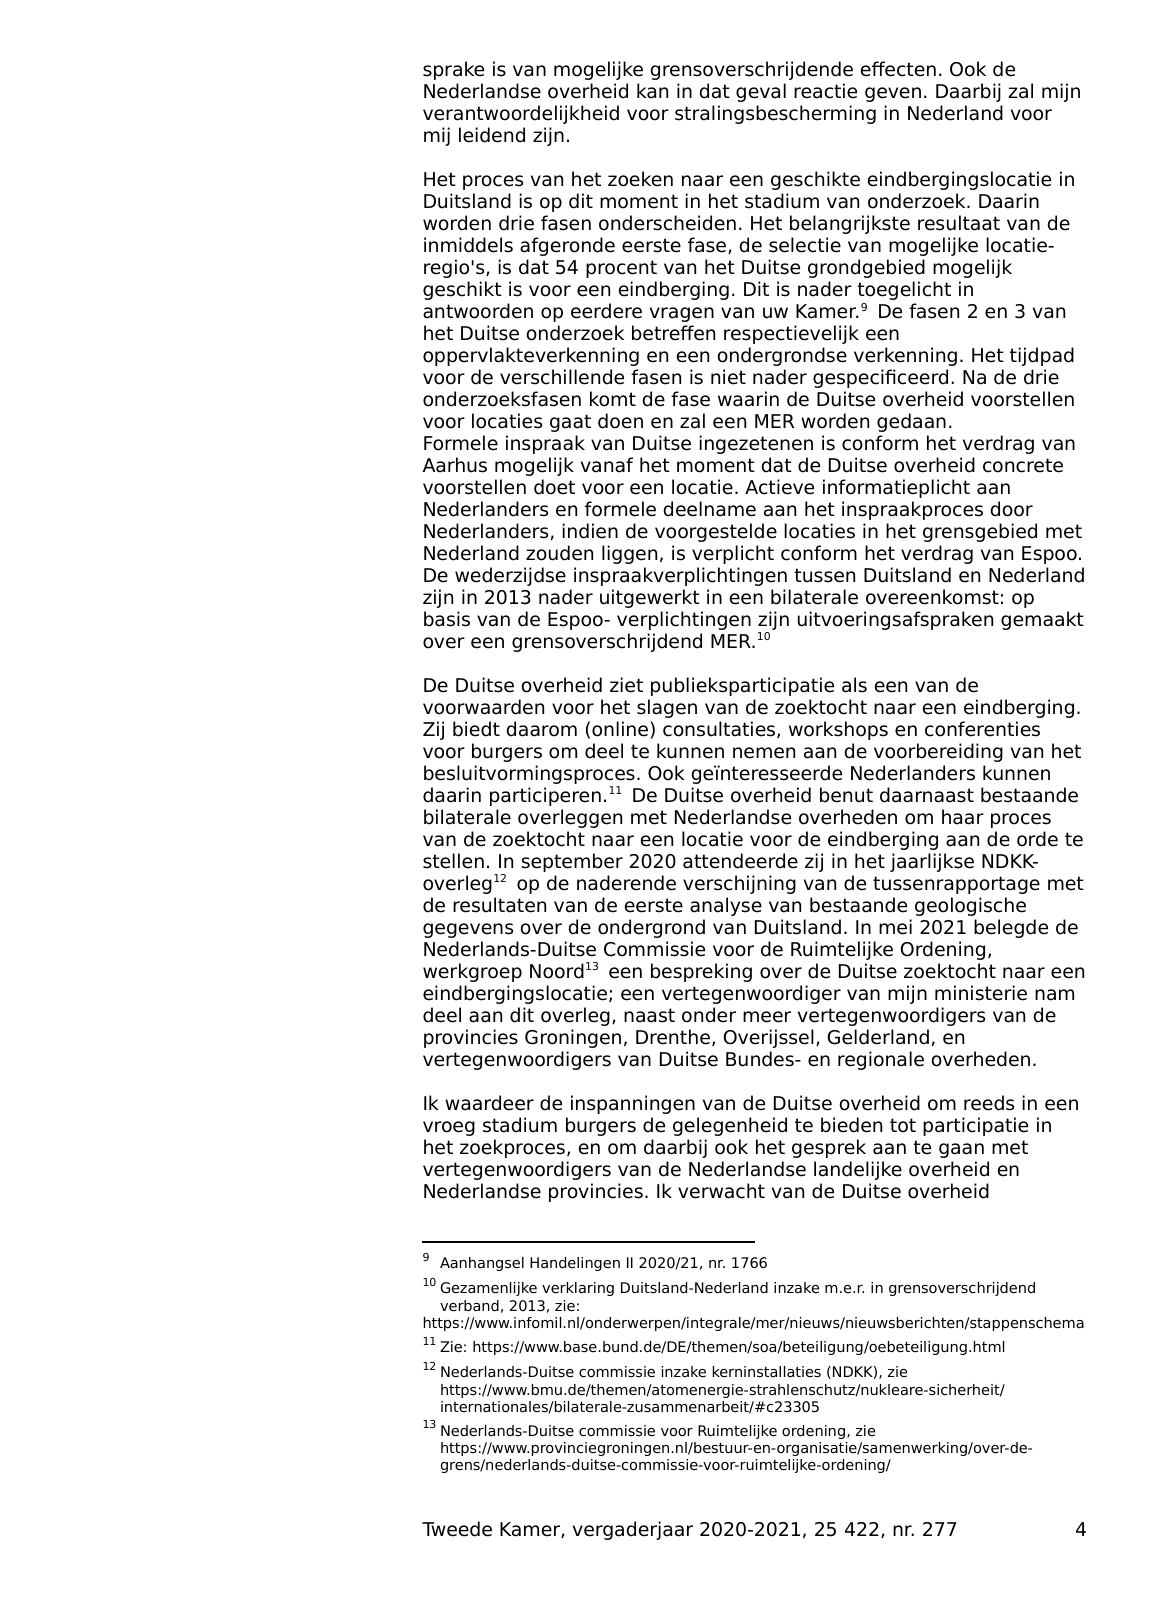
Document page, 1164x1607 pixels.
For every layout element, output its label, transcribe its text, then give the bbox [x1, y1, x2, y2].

text Nederlands-Duitse commissie voor Ruimtelijke ordening, zie https://www.provinciegroningen.nl/bestuur-en-organisatie/samenwerking/over-de-grens/nederlands-duitse-commissie-voor-ruimtelijke-ordening/ [422, 1418, 1087, 1474]
text https://www.infomil.nl/onderwerpen/integrale/mer/nieuws/nieuwsberichten/stappenschema [422, 1315, 1087, 1332]
text Het proces van het zoeken naar een geschikte eindbergingslocatie in Duitsland is op dit moment in het stadium van onderzoek. Daarin worden drie fasen onderscheiden. Het belangrijkste resultaat van de inmiddels afgeronde eerste fase, de selectie van mogelijke locatie-regio's, is dat 54 procent van het Duitse grondgebied mogelijk geschikt is voor een eindberging. Dit is nader toegelicht in antwoorden op eerdere vragen van uw Kamer. De fasen 2 en 3 van het Duitse onderzoek betreffen respectievelijk een oppervlakteverkenning en een ondergrondse verkenning. Het tijdpad voor de verschillende fasen is niet nader gespecificeerd. Na de drie onderzoeksfasen komt de fase waarin de Duitse overheid voorstellen voor locaties gaat doen en zal een MER worden gedaan. [422, 169, 1087, 433]
text Zie: https://www.base.bund.de/DE/themen/soa/beteiligung/oebeteiligung.html [422, 1335, 1087, 1357]
text Ik waardeer de inspanningen van de Duitse overheid om reeds in een vroeg stadium burgers de gelegenheid te bieden tot participatie in het zoekproces, en om daarbij ook het gesprek aan te gaan met vertegenwoordigers van de Nederlandse landelijke overheid en Nederlandse provincies. Ik verwacht van de Duitse overheid [422, 1093, 1087, 1203]
text De Duitse overheid ziet publieksparticipatie als een van de voorwaarden voor het slagen van de zoektocht naar een eindberging. Zij biedt daarom (online) consultaties, workshops en conferenties voor burgers om deel te kunnen nemen aan de voorbereiding van het besluitvormingsproces. Ook geïnteresseerde Nederlanders kunnen daarin participeren. De Duitse overheid benut daarnaast bestaande bilaterale overleggen met Nederlandse overheden om haar proces van de zoektocht naar een locatie voor de eindberging aan de orde te stellen. In september 2020 attendeerde zij in het jaarlijkse NDKK-overleg op de naderende verschijning van de tussenrapportage met de resultaten van de eerste analyse van bestaande geologische gegevens over de ondergrond van Duitsland. In mei 2021 belegde de Nederlands-Duitse Commissie voor de Ruimtelijke Ordening, werkgroep Noord een bespreking over de Duitse zoektocht naar een eindbergingslocatie; een vertegenwoordiger van mijn ministerie nam deel aan dit overleg, naast onder meer vertegenwoordigers van de provincies Groningen, Drenthe, Overijssel, Gelderland, en vertegenwoordigers van Duitse Bundes- en regionale overheden. [422, 675, 1087, 1071]
text Aanhangsel Handelingen II 2020/21, nr. 1766 [422, 1251, 1087, 1273]
text sprake is van mogelijke grensoverschrijdende effecten. Ook de Nederlandse overheid kan in dat geval reactie geven. Daarbij zal mijn verantwoordelijkheid voor stralingsbescherming in Nederland voor mij leidend zijn. [422, 59, 1087, 147]
text Formele inspraak van Duitse ingezetenen is conform het verdrag van Aarhus mogelijk vanaf het moment dat de Duitse overheid concrete voorstellen doet voor een locatie. Actieve informatieplicht aan Nederlanders en formele deelname aan het inspraakproces door Nederlanders, indien de voorgestelde locaties in het grensgebied met Nederland zouden liggen, is verplicht conform het verdrag van Espoo. De wederzijdse inspraakverplichtingen tussen Duitsland en Nederland zijn in 2013 nader uitgewerkt in een bilaterale overeenkomst: op basis van de Espoo- verplichtingen zijn uitvoeringsafspraken gemaakt over een grensoverschrijdend MER. [422, 433, 1087, 653]
text Gezamenlijke verklaring Duitsland-Nederland inzake m.e.r. in grensoverschrijdend verband, 2013, zie: [422, 1276, 1087, 1315]
text Nederlands-Duitse commissie inzake kerninstallaties (NDKK), zie https://www.bmu.de/themen/atomenergie-strahlenschutz/nukleare-sicherheit/internationales/bilaterale-zusammenarbeit/#c23305 [422, 1360, 1087, 1416]
